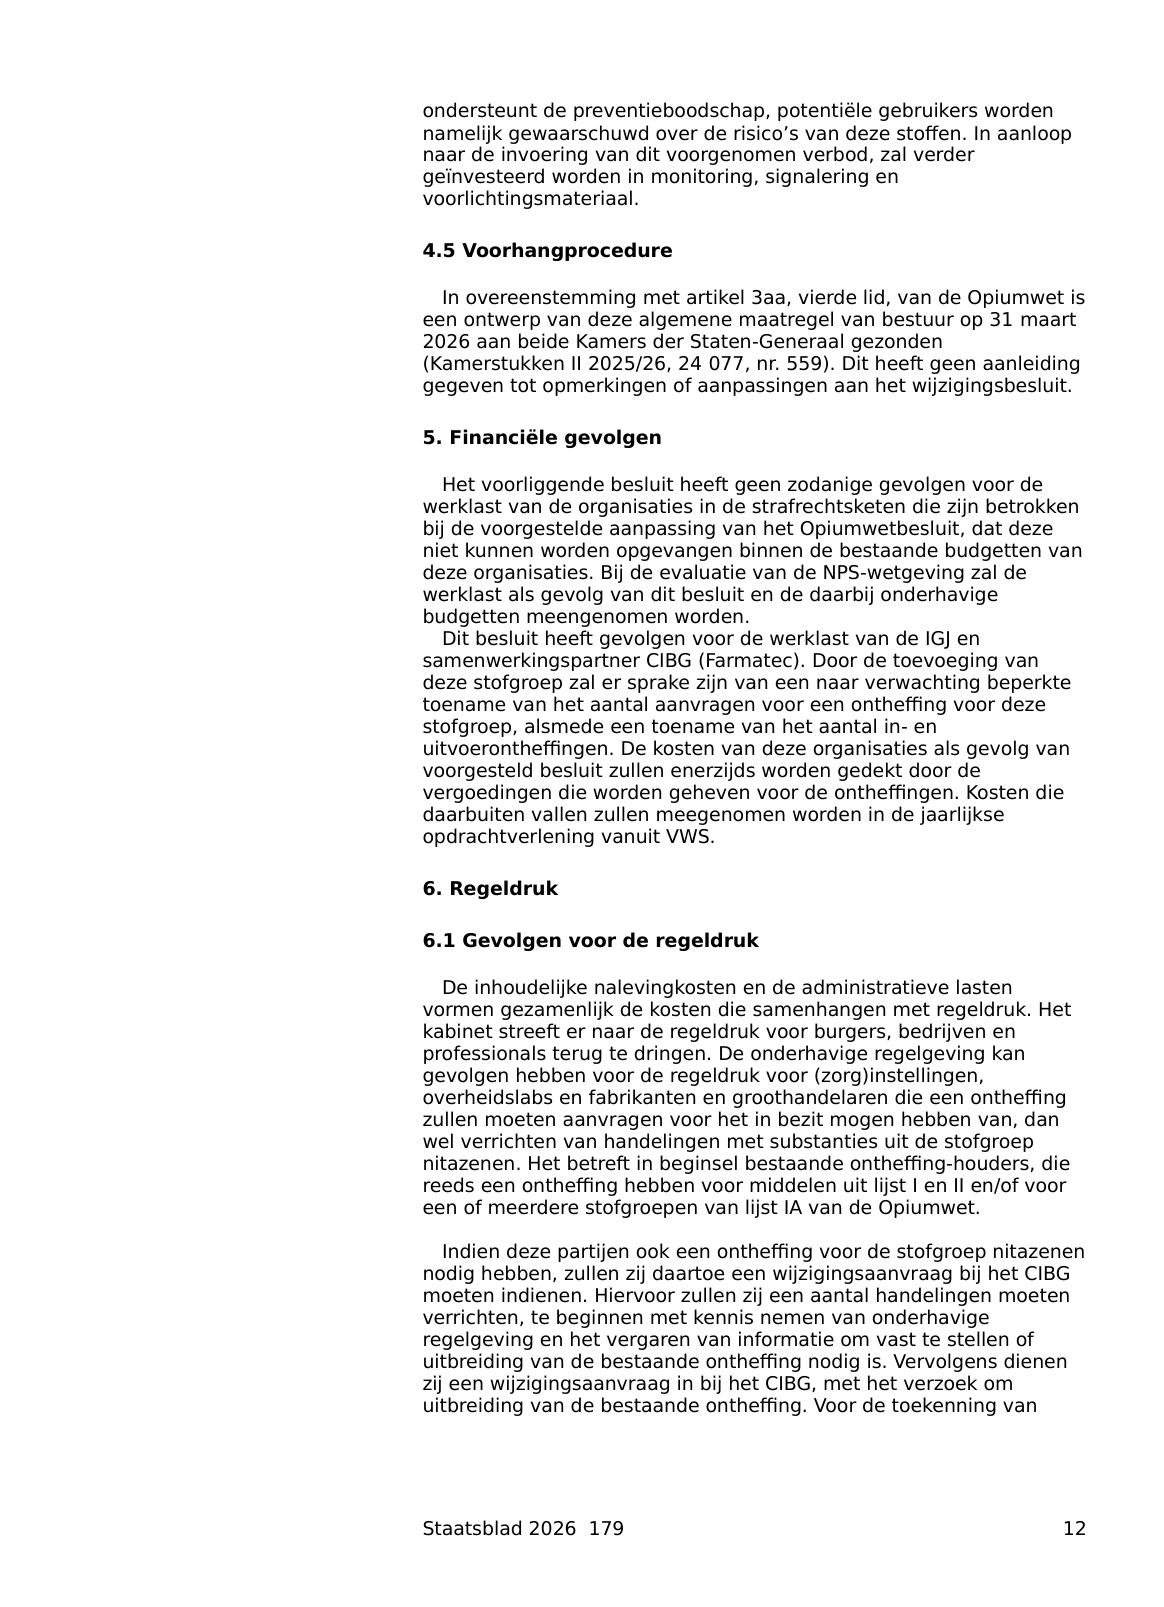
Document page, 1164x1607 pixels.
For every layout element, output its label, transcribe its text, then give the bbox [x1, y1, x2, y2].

text De inhoudelijke nalevingkosten en de administratieve lasten vormen gezamenlijk de kosten die samenhangen met regeldruk. Het kabinet streeft er naar de regeldruk voor burgers, bedrijven en professionals terug te dringen. De onderhavige regelgeving kan gevolgen hebben voor de regeldruk voor (zorg)instellingen, overheidslabs en fabrikanten en groothandelaren die een ontheffing zullen moeten aanvragen voor het in bezit mogen hebben van, dan wel verrichten van handelingen met substanties uit de stofgroep nitazenen. Het betreft in beginsel bestaande ontheffing-houders, die reeds een ontheffing hebben voor middelen uit lijst I en II en/of voor een of meerdere stofgroepen van lijst IA van de Opiumwet. [422, 977, 1087, 1218]
text ondersteunt de preventieboodschap, potentiële gebruikers worden namelijk gewaarschuwd over de risico’s van deze stoffen. In aanloop naar de invoering van dit voorgenomen verbod, zal verder geïnvesteerd worden in monitoring, signalering en voorlichtingsmateriaal. [422, 100, 1087, 210]
subtitle 6.1 Gevolgen voor de regeldruk [422, 930, 1087, 952]
text Indien deze partijen ook een ontheffing voor de stofgroep nitazenen nodig hebben, zullen zij daartoe een wijzigingsaanvraag bij het CIBG moeten indienen. Hiervoor zullen zij een aantal handelingen moeten verrichten, te beginnen met kennis nemen van onderhavige regelgeving en het vergaren van informatie om vast te stellen of uitbreiding van de bestaande ontheffing nodig is. Vervolgens dienen zij een wijzigingsaanvraag in bij het CIBG, met het verzoek om uitbreiding van de bestaande ontheffing. Voor de toekenning van [422, 1241, 1087, 1417]
text Dit besluit heeft gevolgen voor de werklast van de IGJ en samenwerkingspartner CIBG (Farmatec). Door de toevoeging van deze stofgroep zal er sprake zijn van een naar verwachting beperkte toename van het aantal aanvragen voor een ontheffing voor deze stofgroep, alsmede een toename van het aantal in- en uitvoerontheffingen. De kosten van deze organisaties als gevolg van voorgesteld besluit zullen enerzijds worden gedekt door de vergoedingen die worden geheven voor de ontheffingen. Kosten die daarbuiten vallen zullen meegenomen worden in de jaarlijkse opdrachtverlening vanuit VWS. [422, 628, 1087, 848]
subtitle 6. Regeldruk [422, 878, 1087, 900]
text Het voorliggende besluit heeft geen zodanige gevolgen voor de werklast van de organisaties in de strafrechtsketen die zijn betrokken bij de voorgestelde aanpassing van het Opiumwetbesluit, dat deze niet kunnen worden opgevangen binnen de bestaande budgetten van deze organisaties. Bij de evaluatie van de NPS-wetgeving zal de werklast als gevolg van dit besluit en de daarbij onderhavige budgetten meengenomen worden. [422, 474, 1087, 628]
subtitle 5. Financiële gevolgen [422, 427, 1087, 449]
text In overeenstemming met artikel 3aa, vierde lid, van de Opiumwet is een ontwerp van deze algemene maatregel van bestuur op 31 maart 2026 aan beide Kamers der Staten‑Generaal gezonden (Kamerstukken II 2025/26, 24 077, nr. 559). Dit heeft geen aanleiding gegeven tot opmerkingen of aanpassingen aan het wijzigingsbesluit. [422, 287, 1087, 397]
subtitle 4.5 Voorhangprocedure [422, 240, 1087, 262]
